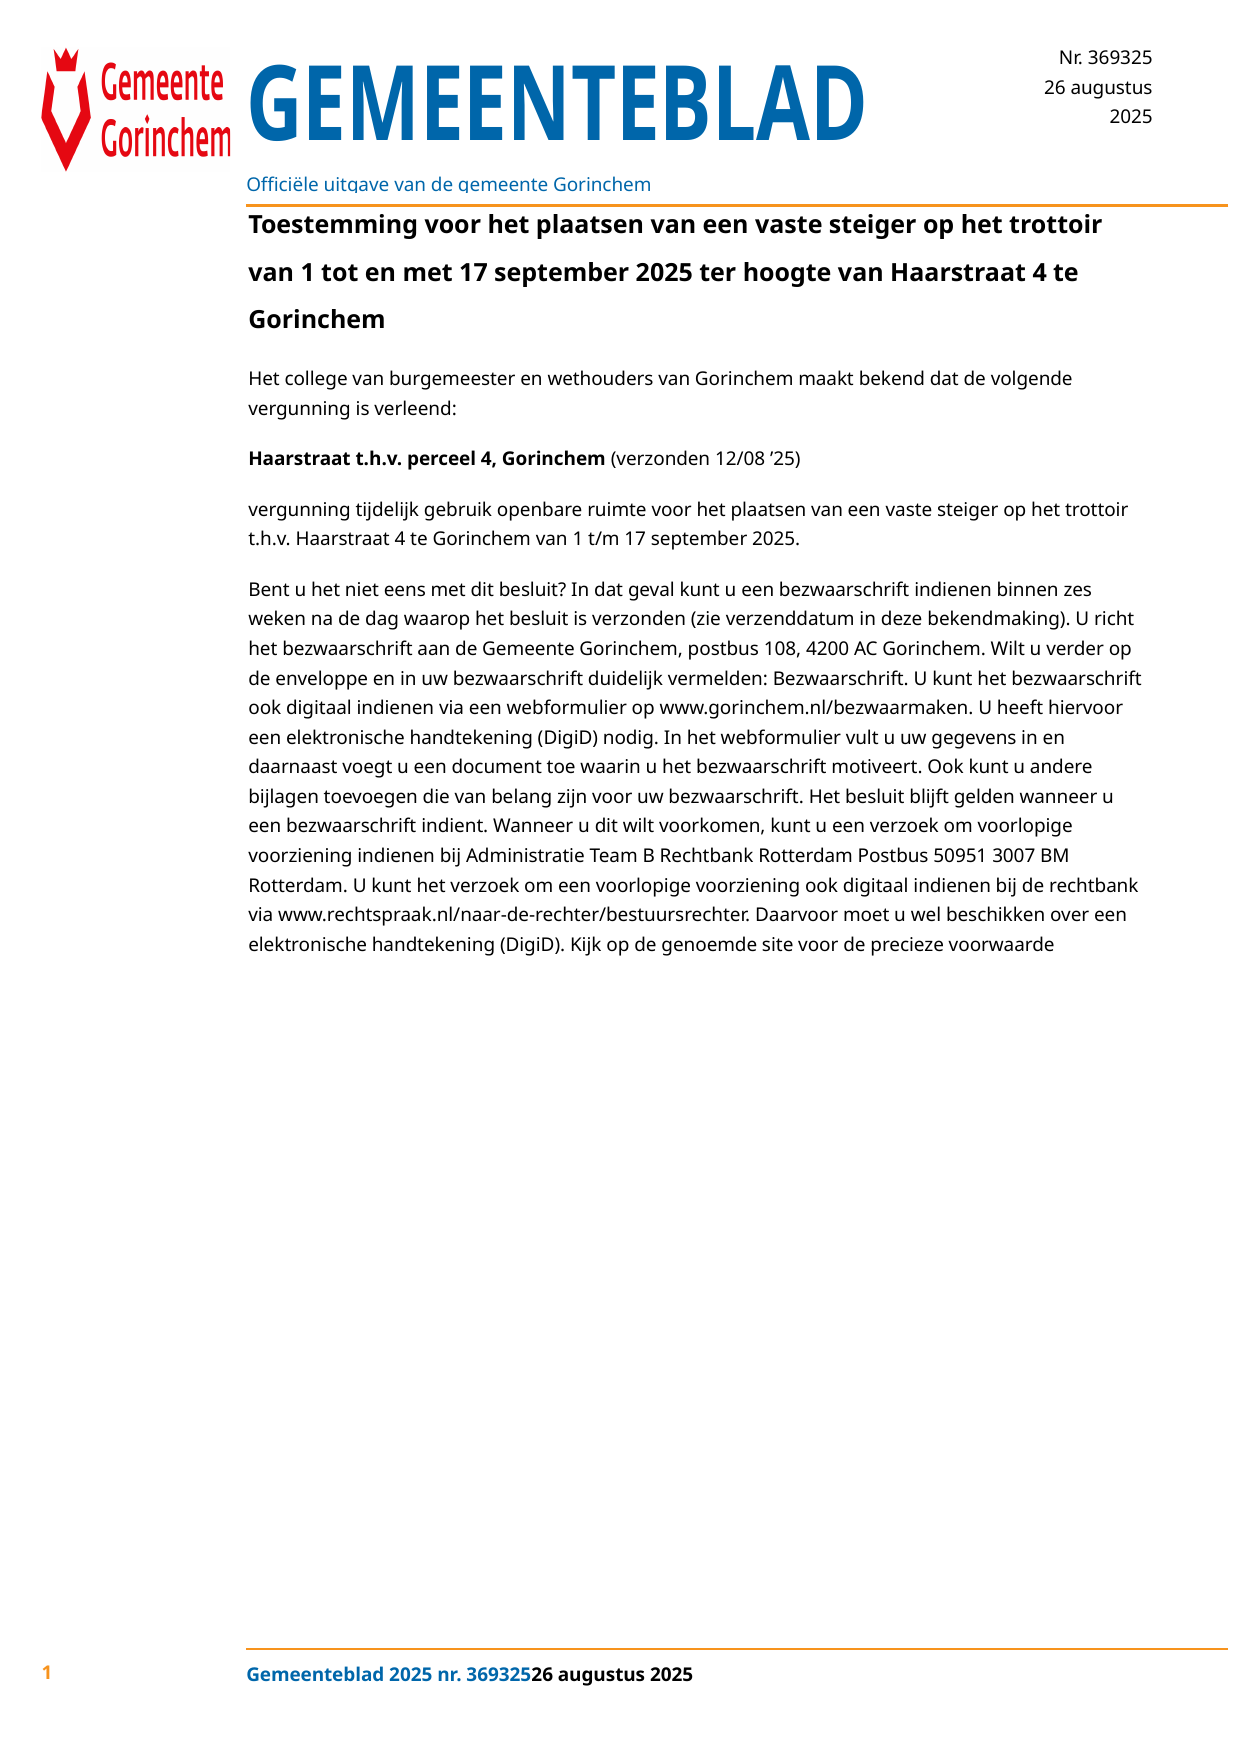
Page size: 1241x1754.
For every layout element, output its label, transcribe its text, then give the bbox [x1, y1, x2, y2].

text Haarstraat t.h.v. perceel 4, Gorinchem (verzonden 12/08 ’25) [248, 446, 1152, 471]
picture [41, 47, 231, 172]
text Het college van burgemeester en wethouders van Gorinchem maakt bekend dat de volgende vergunning is verleend: [248, 366, 1152, 421]
text Bent u het niet eens met dit besluit? In dat geval kunt u een bezwaarschrift indienen binnen zes weken na de dag waarop het besluit is verzonden (zie verzenddatum in deze bekendmaking). U richt het bezwaarschrift aan de Gemeente Gorinchem, postbus 108, 4200 AC Gorinchem. Wilt u verder op de enveloppe en in uw bezwaarschrift duidelijk vermelden: Bezwaarschrift. U kunt het bezwaarschrift ook digitaal indienen via een webformulier op www.gorinchem.nl/bezwaarmaken. U heeft hiervoor een elektronische handtekening (DigiD) nodig. In het webformulier vult u uw gegevens in en daarnaast voegt u een document toe waarin u het bezwaarschrift motiveert. Ook kunt u andere bijlagen toevoegen die van belang zijn voor uw bezwaarschrift. Het besluit blijft gelden wanneer u een bezwaarschrift indient. Wanneer u dit wilt voorkomen, kunt u een verzoek om voorlopige voorziening indienen bij Administratie Team B Rechtbank Rotterdam Postbus 50951 3007 BM Rotterdam. U kunt het verzoek om een voorlopige voorziening ook digitaal indienen bij de rechtbank via www.rechtspraak.nl/naar-de-rechter/bestuursrechter. Daarvoor moet u wel beschikken over een elektronische handtekening (DigiD). Kijk op de genoemde site voor de precieze voorwaarde [248, 576, 1152, 957]
text Toestemming voor het plaatsen van een vaste steiger op het trottoir van 1 tot en met 17 september 2025 ter hoogte van Haarstraat 4 te Gorinchem [248, 207, 1152, 336]
text vergunning tijdelijk gebruik openbare ruimte voor het plaatsen van een vaste steiger op het trottoir t.h.v. Haarstraat 4 te Gorinchem van 1 t/m 17 september 2025. [248, 496, 1152, 551]
